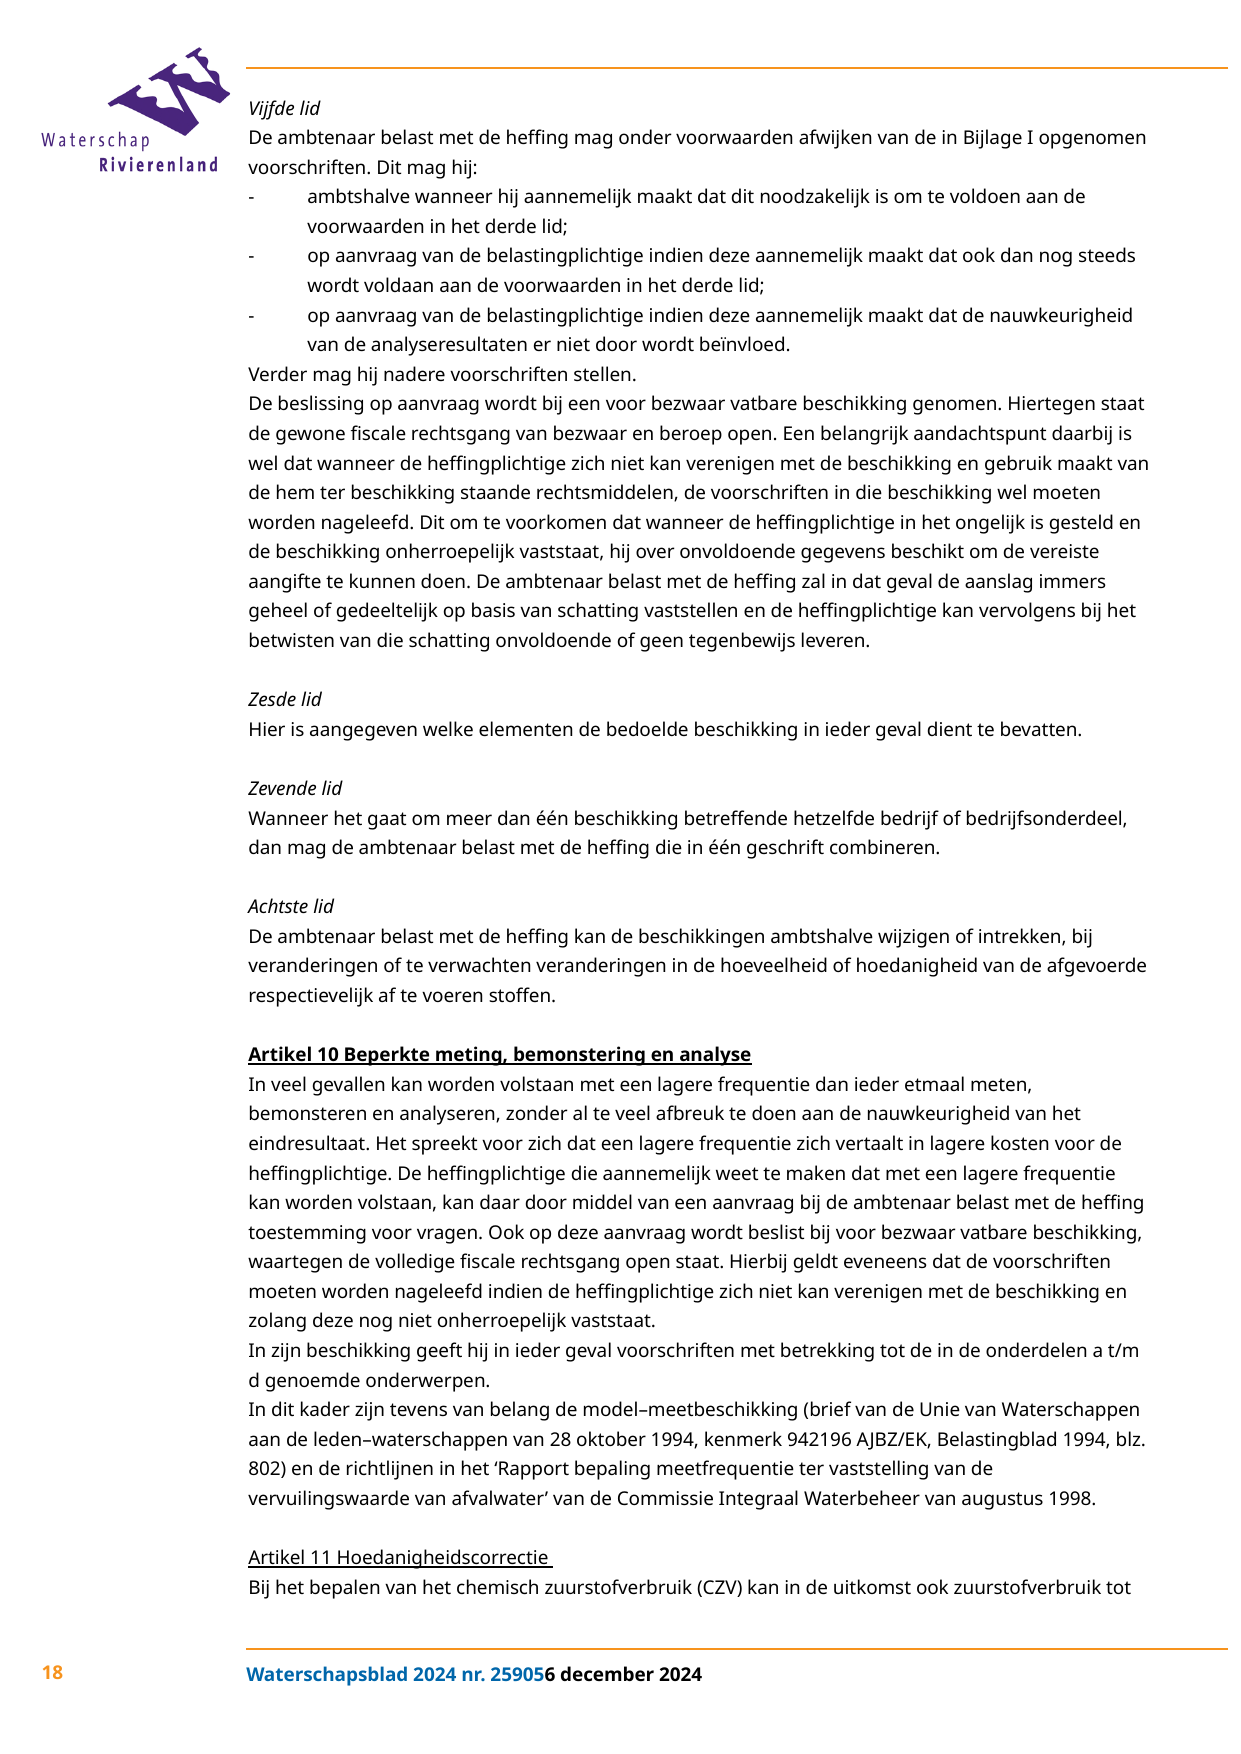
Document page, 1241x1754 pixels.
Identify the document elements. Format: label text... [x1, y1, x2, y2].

text Zesde lid [248, 686, 1152, 712]
text In veel gevallen kan worden volstaan met een lagere frequentie dan ieder etmaal meten, bemonsteren en analyseren, zonder al te veel afbreuk te doen aan de nauwkeurigheid van het eindresultaat. Het spreekt voor zich dat een lagere frequentie zich vertaalt in lagere kosten voor de heffingplichtige. De heffingplichtige die aannemelijk weet te maken dat met een lagere frequentie kan worden volstaan, kan daar door middel van een aanvraag bij de ambtenaar belast met de heffing toestemming voor vragen. Ook op deze aanvraag wordt beslist bij voor bezwaar vatbare beschikking, waartegen de volledige fiscale rechtsgang open staat. Hierbij geldt eveneens dat de voorschriften moeten worden nageleefd indien de heffingplichtige zich niet kan verenigen met de beschikking en zolang deze nog niet onherroepelijk vaststaat. [248, 1071, 1152, 1333]
text Artikel 10 Beperkte meting, bemonstering en analyse [248, 1041, 1152, 1067]
text De ambtenaar belast met de heffing kan de beschikkingen ambtshalve wijzigen of intrekken, bij veranderingen of te verwachten veranderingen in de hoeveelheid of hoedanigheid van de afgevoerde respectievelijk af te voeren stoffen. [248, 923, 1152, 1008]
text Achtste lid [248, 893, 1152, 919]
text Zevende lid [248, 775, 1152, 801]
text Vijfde lid [248, 95, 1152, 121]
text De beslissing op aanvraag wordt bij een voor bezwaar vatbare beschikking genomen. Hiertegen staat de gewone fiscale rechtsgang van bezwaar en beroep open. Een belangrijk aandachtspunt daarbij is wel dat wanneer de heffingplichtige zich niet kan verenigen met de beschikking en gebruik maakt van de hem ter beschikking staande rechtsmiddelen, de voorschriften in die beschikking wel moeten worden nageleefd. Dit om te voorkomen dat wanneer de heffingplichtige in het ongelijk is gesteld en de beschikking onherroepelijk vaststaat, hij over onvoldoende gegevens beschikt om de vereiste aangifte te kunnen doen. De ambtenaar belast met de heffing zal in dat geval de aanslag immers geheel of gedeeltelijk op basis van schatting vaststellen en de heffingplichtige kan vervolgens bij het betwisten van die schatting onvoldoende of geen tegenbewijs leveren. [248, 391, 1152, 653]
picture [41, 47, 231, 172]
text Verder mag hij nadere voorschriften stellen. [248, 361, 1152, 387]
text De ambtenaar belast met de heffing mag onder voorwaarden afwijken van de in Bijlage I opgenomen voorschriften. Dit mag hij: [248, 124, 1152, 180]
text Bij het bepalen van het chemisch zuurstofverbruik (CZV) kan in de uitkomst ook zuurstofverbruik tot [248, 1574, 1152, 1600]
list ambtshalve wanneer hij aannemelijk maakt dat dit noodzakelijk is om te voldoen aan de voorwaarden in het derde lid; [248, 183, 1152, 239]
text Artikel 11 Hoedanigheidscorrectie [248, 1544, 1152, 1570]
text Wanneer het gaat om meer dan één beschikking betreffende hetzelfde bedrijf of bedrijfsonderdeel, dan mag de ambtenaar belast met de heffing die in één geschrift combineren. [248, 805, 1152, 860]
list op aanvraag van de belastingplichtige indien deze aannemelijk maakt dat de nauwkeurigheid van de analyseresultaten er niet door wordt beïnvloed. [248, 302, 1152, 357]
text In zijn beschikking geeft hij in ieder geval voorschriften met betrekking tot de in de onderdelen a t/m d genoemde onderwerpen. [248, 1337, 1152, 1393]
text In dit kader zijn tevens van belang de model–meetbeschikking (brief van de Unie van Waterschappen aan de leden–waterschappen van 28 oktober 1994, kenmerk 942196 AJBZ/EK, Belastingblad 1994, blz. 802) en de richtlijnen in het ‘Rapport bepaling meetfrequentie ter vaststelling van de vervuilingswaarde van afvalwater’ van de Commissie Integraal Waterbeheer van augustus 1998. [248, 1396, 1152, 1511]
text Hier is aangegeven welke elementen de bedoelde beschikking in ieder geval dient te bevatten. [248, 716, 1152, 742]
list op aanvraag van de belastingplichtige indien deze aannemelijk maakt dat ook dan nog steeds wordt voldaan aan de voorwaarden in het derde lid; [248, 243, 1152, 298]
